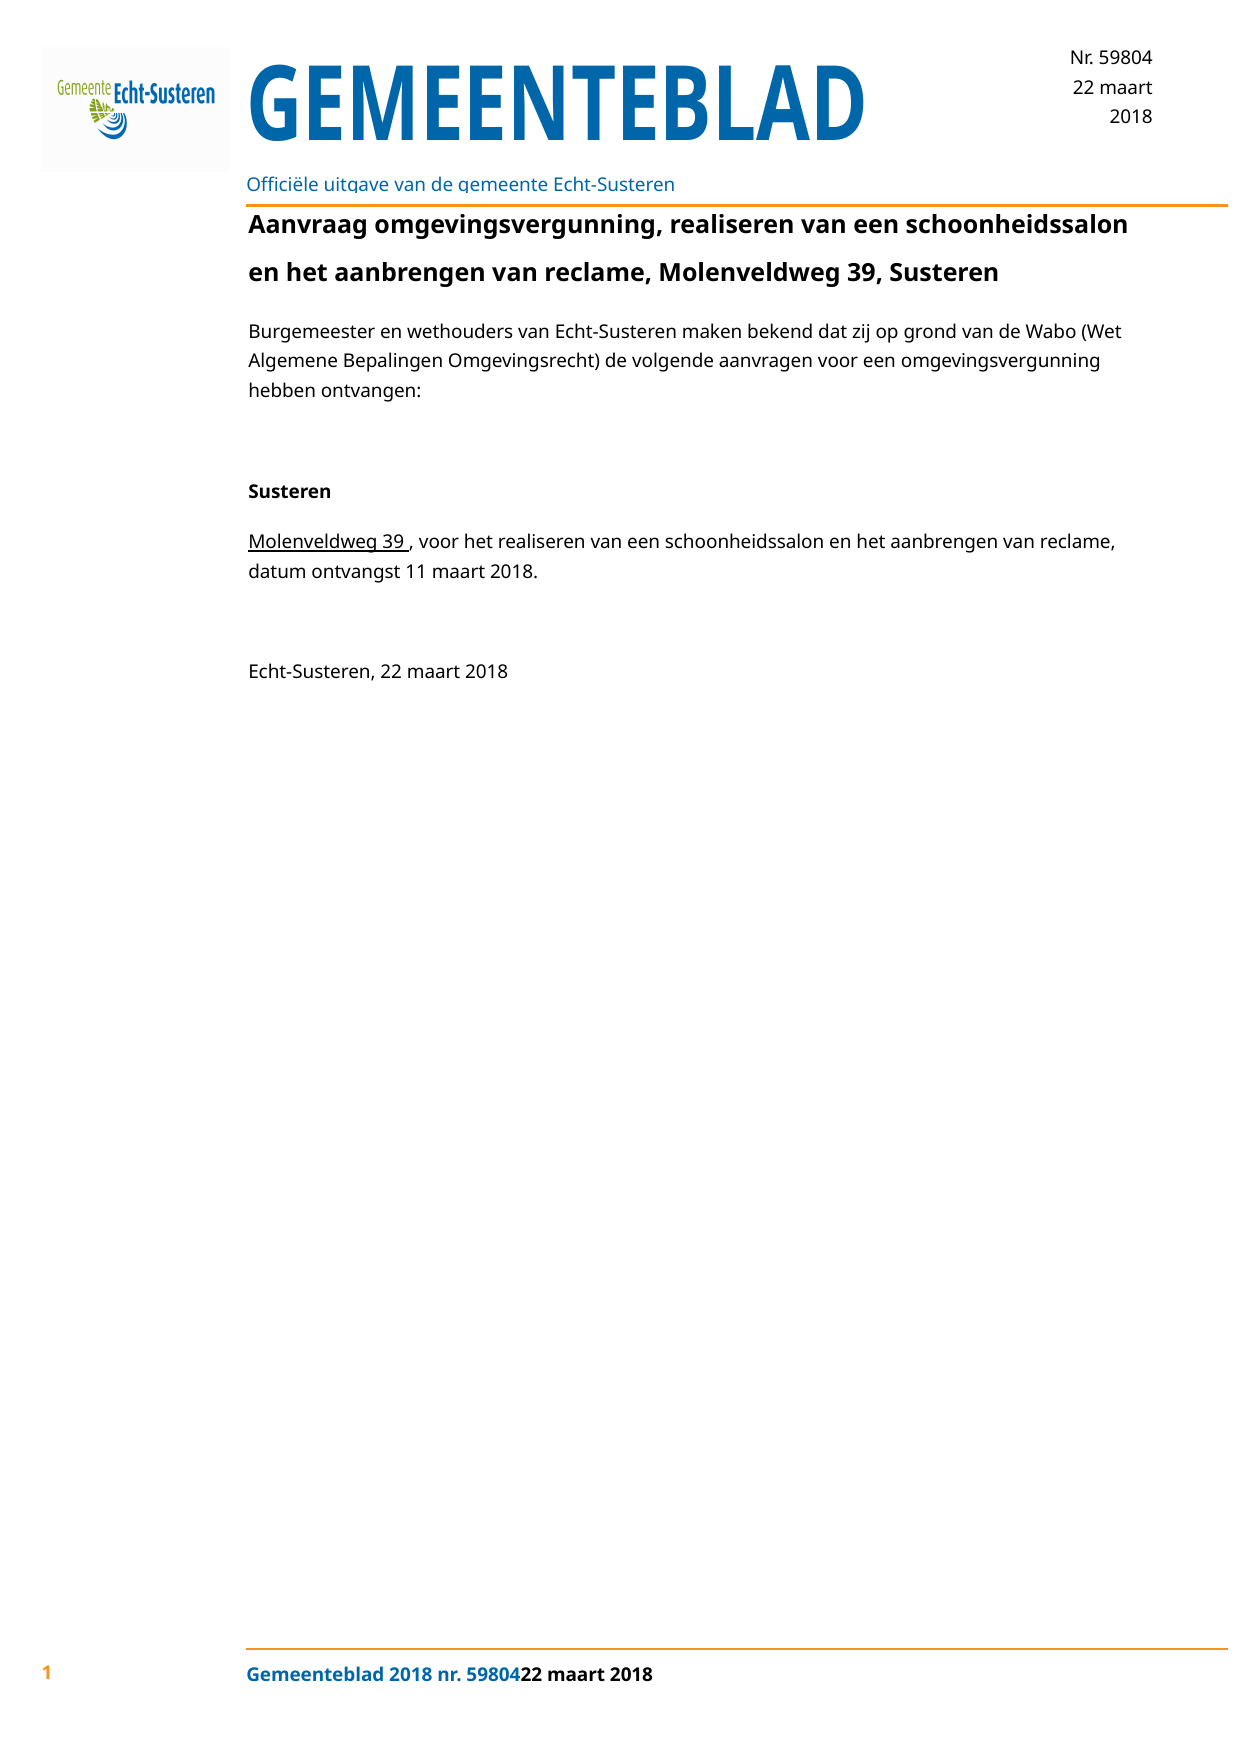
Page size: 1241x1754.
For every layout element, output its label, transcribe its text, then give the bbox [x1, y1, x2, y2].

text Molenveldweg 39 , voor het realiseren van een schoonheidssalon en het aanbrengen van reclame, datum ontvangst 11 maart 2018. [248, 528, 1152, 584]
text Aanvraag omgevingsvergunning, realiseren van een schoonheidssalon en het aanbrengen van reclame, Molenveldweg 39, Susteren [248, 207, 1152, 288]
text Burgemeester en wethouders van Echt-Susteren maken bekend dat zij op grond van de Wabo (Wet Algemene Bepalingen Omgevingsrecht) de volgende aanvragen voor een omgevingsvergunning hebben ontvangen: [248, 318, 1152, 403]
text Echt-Susteren, 22 maart 2018 [248, 659, 1152, 684]
text Susteren [248, 478, 1152, 504]
picture [41, 47, 231, 172]
